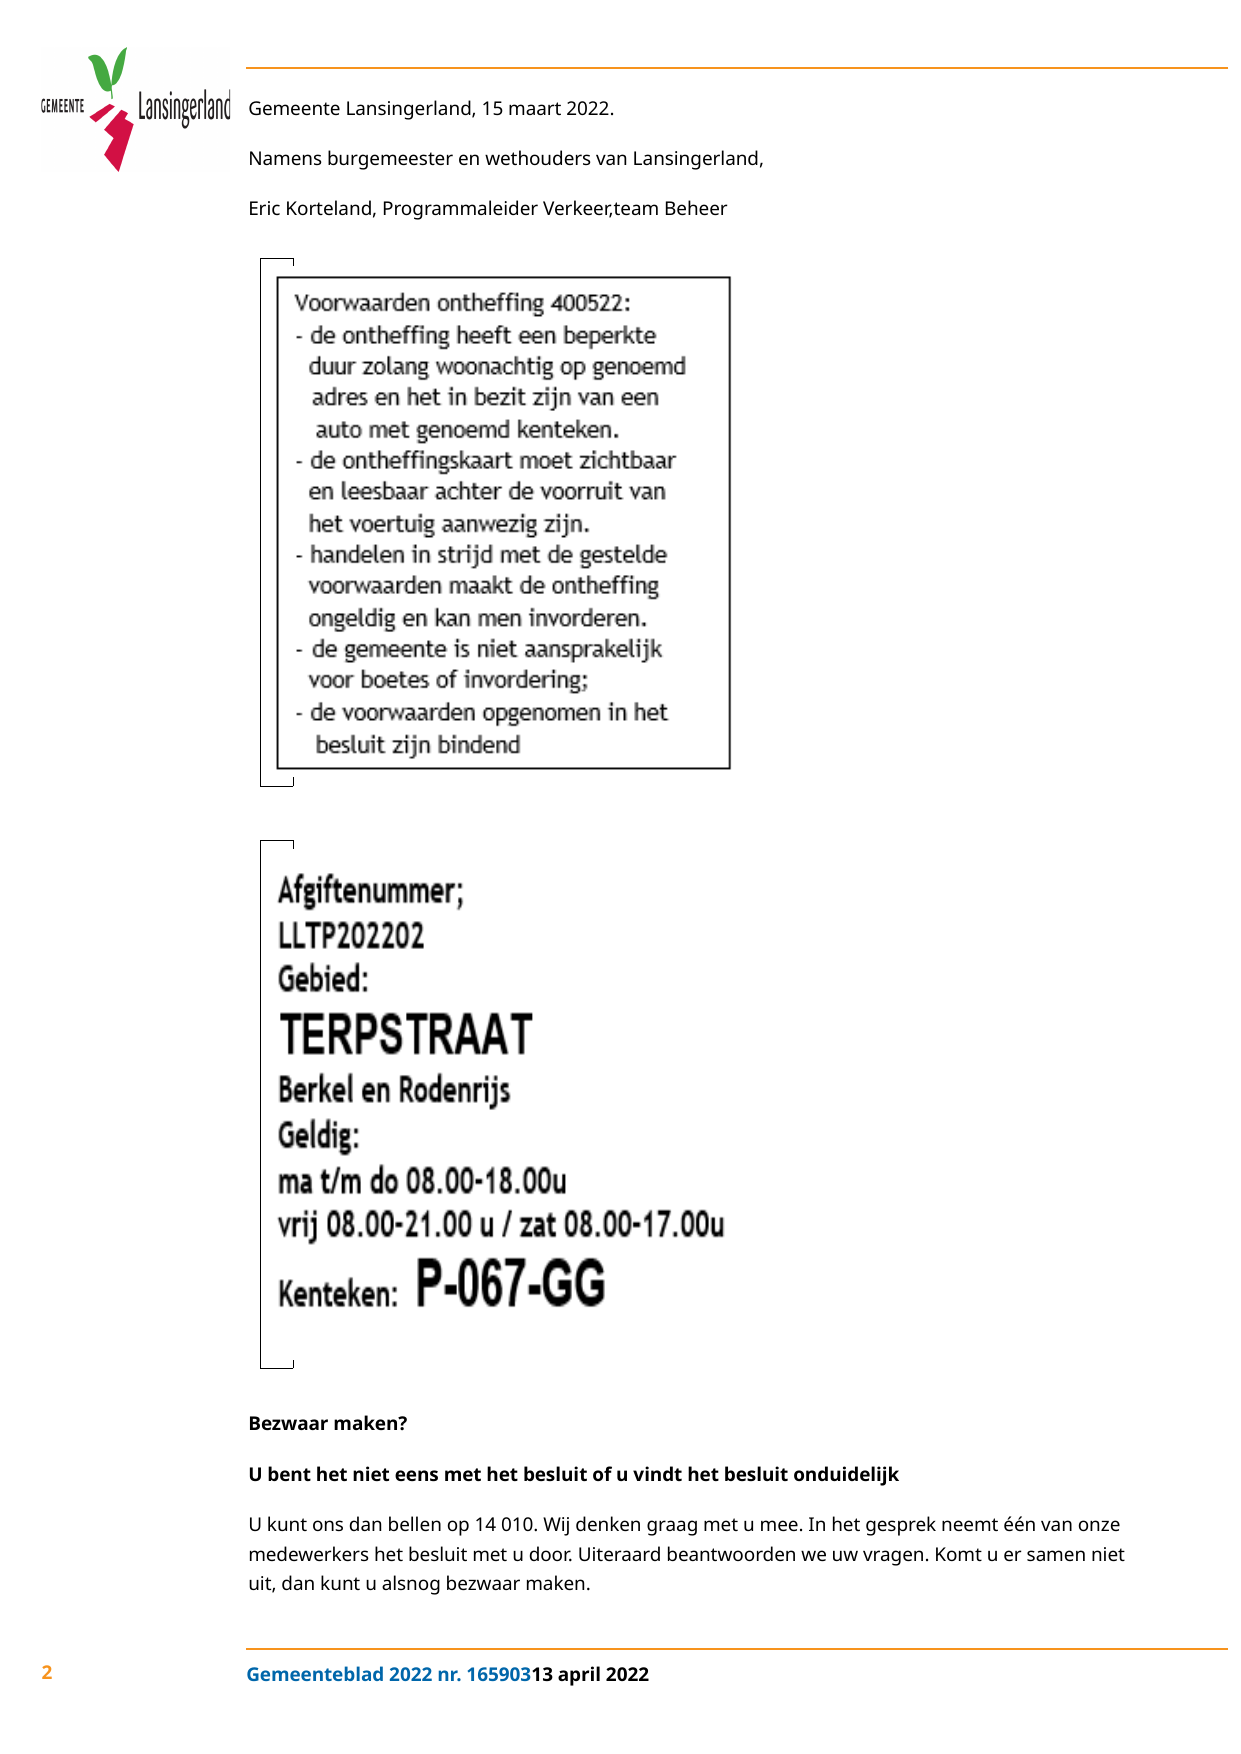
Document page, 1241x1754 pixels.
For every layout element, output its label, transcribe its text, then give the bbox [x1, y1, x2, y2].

picture [41, 47, 231, 172]
text Eric Korteland, Programmaleider Verkeer,team Beheer [248, 196, 1152, 221]
text Bezwaar maken? [248, 1410, 1152, 1436]
text U kunt ons dan bellen op 14 010. Wij denken graag met u mee. In het gesprek neemt één van onze medewerkers het besluit met u door. Uiteraard beantwoorden we uw vragen. Komt u er samen niet uit, dan kunt u alsnog bezwaar maken. [248, 1511, 1152, 1596]
picture [268, 849, 742, 1360]
text Gemeente Lansingerland, 15 maart 2022. [248, 95, 1152, 121]
picture [268, 266, 742, 777]
text Namens burgemeester en wethouders van Lansingerland, [248, 145, 1152, 171]
text U bent het niet eens met het besluit of u vindt het besluit onduidelijk [248, 1461, 1152, 1487]
